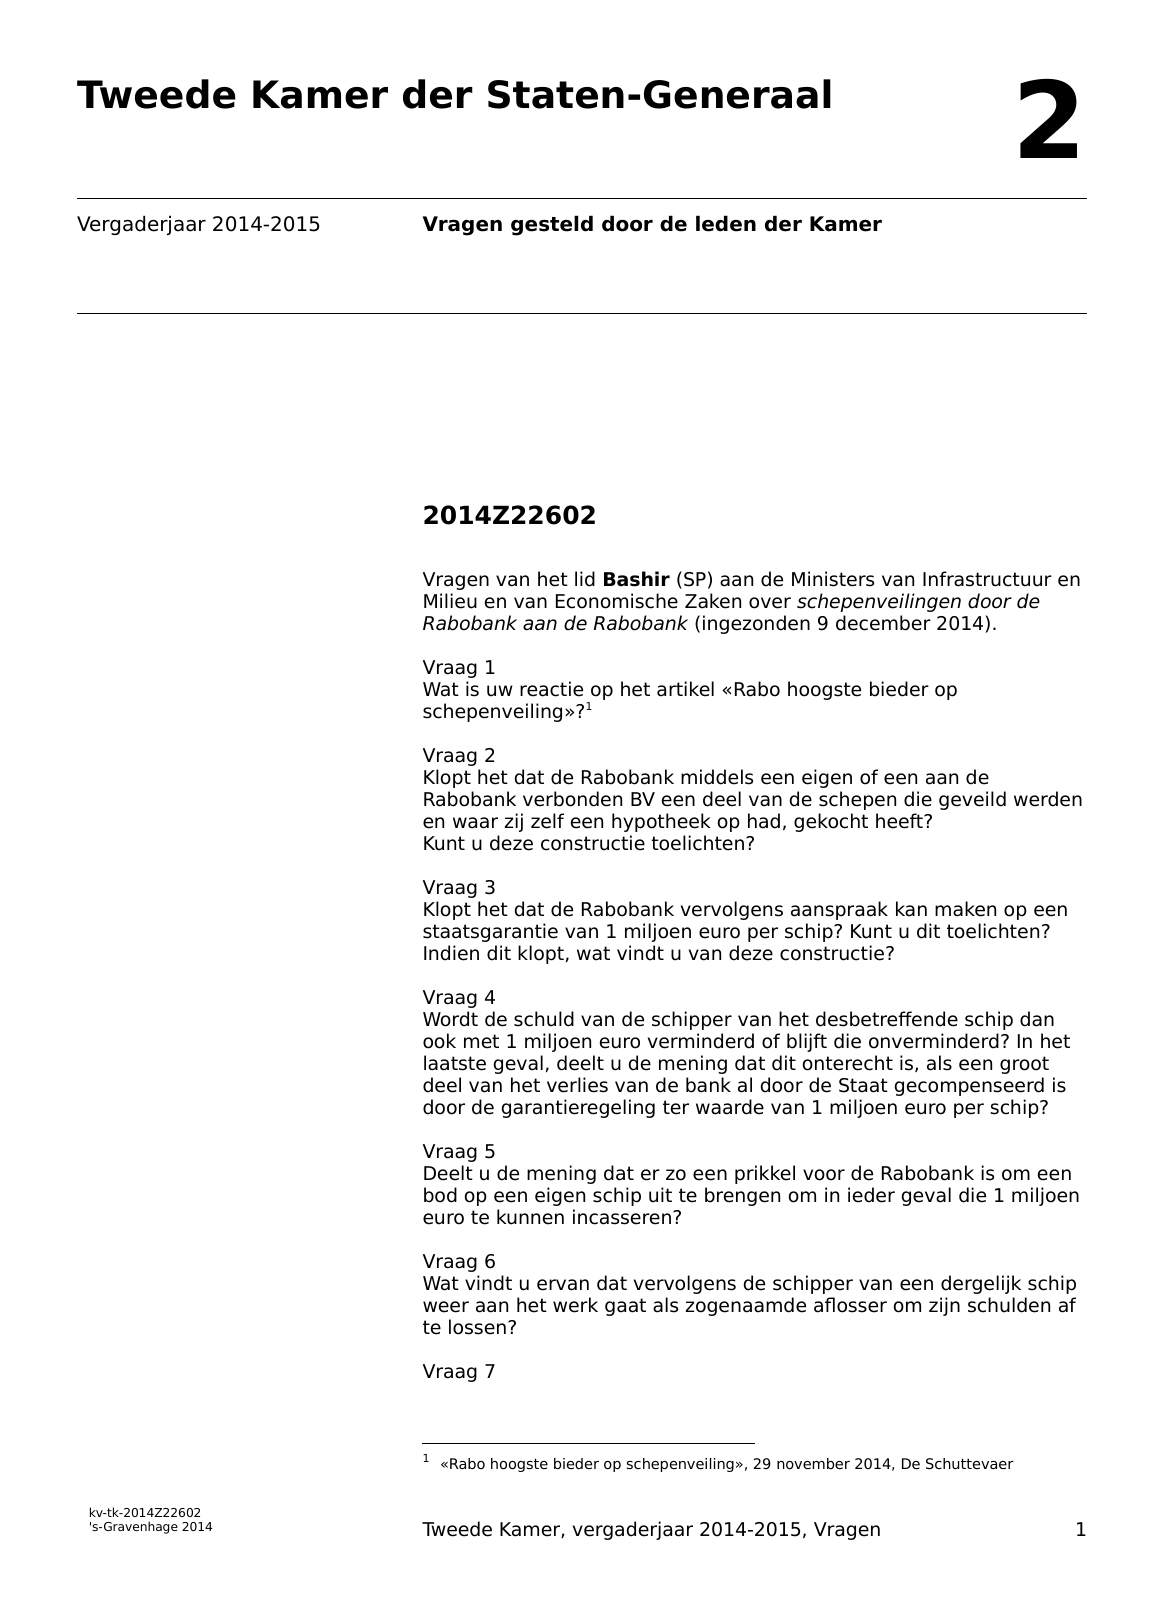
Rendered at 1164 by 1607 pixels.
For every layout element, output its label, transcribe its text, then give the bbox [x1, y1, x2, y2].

text Klopt het dat de Rabobank vervolgens aanspraak kan maken op een staatsgarantie van 1 miljoen euro per schip? Kunt u dit toelichten? Indien dit klopt, wat vindt u van deze constructie? [422, 899, 1087, 965]
table_cell Vragen gesteld door de leden der Kamer [422, 199, 1087, 313]
text Klopt het dat de Rabobank middels een eigen of een aan de Rabobank verbonden BV een deel van de schepen die geveild werden en waar zij zelf een hypotheek op had, gekocht heeft? [422, 767, 1087, 833]
text Vragen van het lid Bashir (SP) aan de Ministers van Infrastructuur en Milieu en van Economische Zaken over schepenveilingen door de Rabobank aan de Rabobank (ingezonden 9 december 2014). [422, 569, 1087, 635]
text Vraag 1 [422, 657, 1087, 679]
text Vraag 4 [422, 987, 1087, 1009]
text kv-tk-2014Z22602 [88, 1506, 323, 1520]
text Vraag 6 [422, 1251, 1087, 1273]
text Deelt u de mening dat er zo een prikkel voor de Rabobank is om een bod op een eigen schip uit te brengen om in ieder geval die 1 miljoen euro te kunnen incasseren? [422, 1163, 1087, 1229]
text Vraag 3 [422, 877, 1087, 899]
text Vraag 5 [422, 1141, 1087, 1163]
text 's-Gravenhage 2014 [88, 1520, 323, 1534]
text Vraag 7 [422, 1361, 1087, 1383]
table_header Tweede Kamer der Staten-Generaal [77, 59, 886, 198]
text Vraag 2 [422, 745, 1087, 767]
table_header 2 [886, 59, 1087, 198]
text «Rabo hoogste bieder op schepenveiling», 29 november 2014, De Schuttevaer [422, 1452, 1087, 1474]
text Wat vindt u ervan dat vervolgens de schipper van een dergelijk schip weer aan het werk gaat als zogenaamde aflosser om zijn schulden af te lossen? [422, 1273, 1087, 1339]
text 2014Z22602 [422, 501, 1087, 531]
text Kunt u deze constructie toelichten? [422, 833, 1087, 855]
text Wordt de schuld van de schipper van het desbetreffende schip dan ook met 1 miljoen euro verminderd of blijft die onverminderd? In het laatste geval, deelt u de mening dat dit onterecht is, als een groot deel van het verlies van de bank al door de Staat gecompenseerd is door de garantieregeling ter waarde van 1 miljoen euro per schip? [422, 1009, 1087, 1119]
table_cell Vergaderjaar 2014-2015 [77, 199, 422, 313]
text Wat is uw reactie op het artikel «Rabo hoogste bieder op schepenveiling»? [422, 679, 1087, 723]
